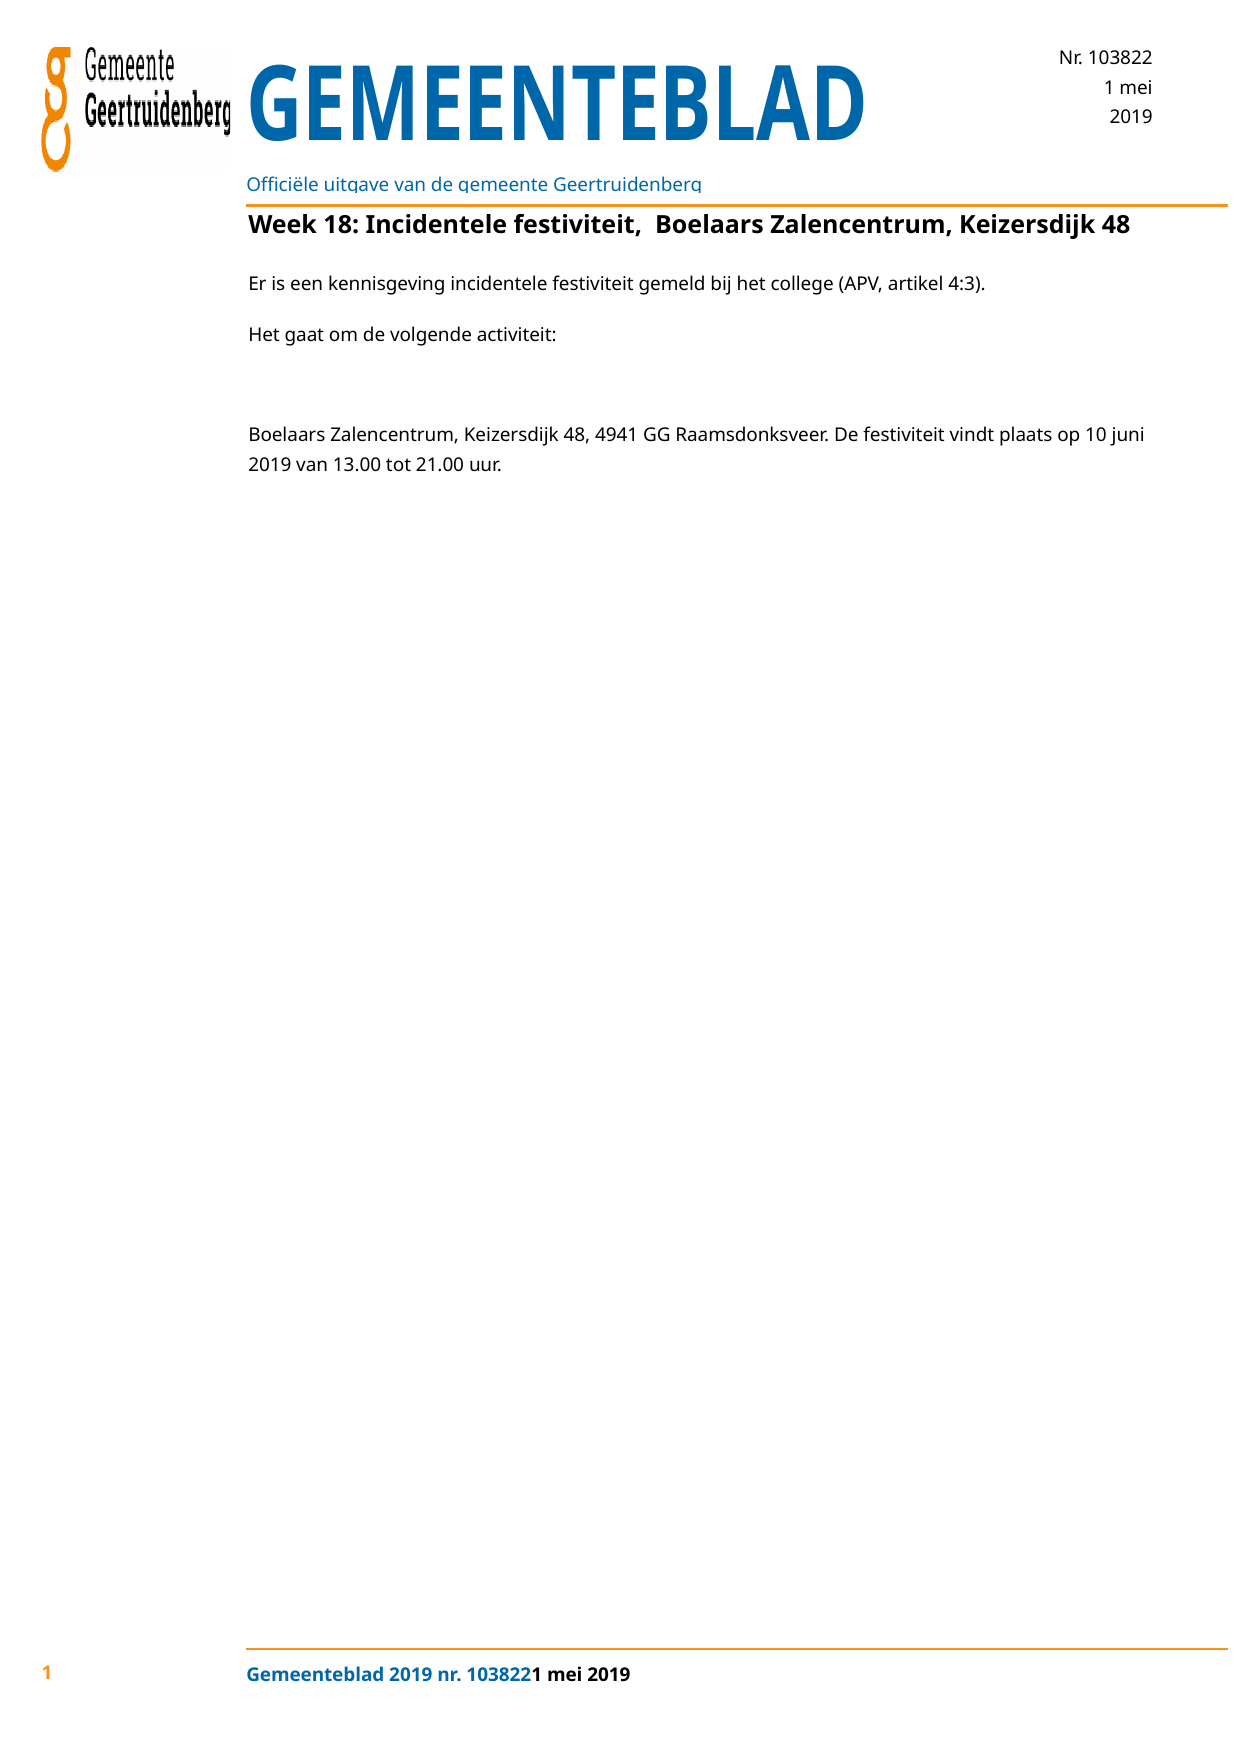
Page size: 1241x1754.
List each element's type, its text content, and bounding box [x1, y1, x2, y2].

text Boelaars Zalencentrum, Keizersdijk 48, 4941 GG Raamsdonksveer. De festiviteit vindt plaats op 10 juni 2019 van 13.00 tot 21.00 uur. [248, 422, 1152, 477]
text Week 18: Incidentele festiviteit, Boelaars Zalencentrum, Keizersdijk 48 [248, 207, 1152, 241]
text Het gaat om de volgende activiteit: [248, 321, 1152, 346]
text Er is een kennisgeving incidentele festiviteit gemeld bij het college (APV, artikel 4:3). [248, 270, 1152, 296]
picture [41, 47, 231, 172]
